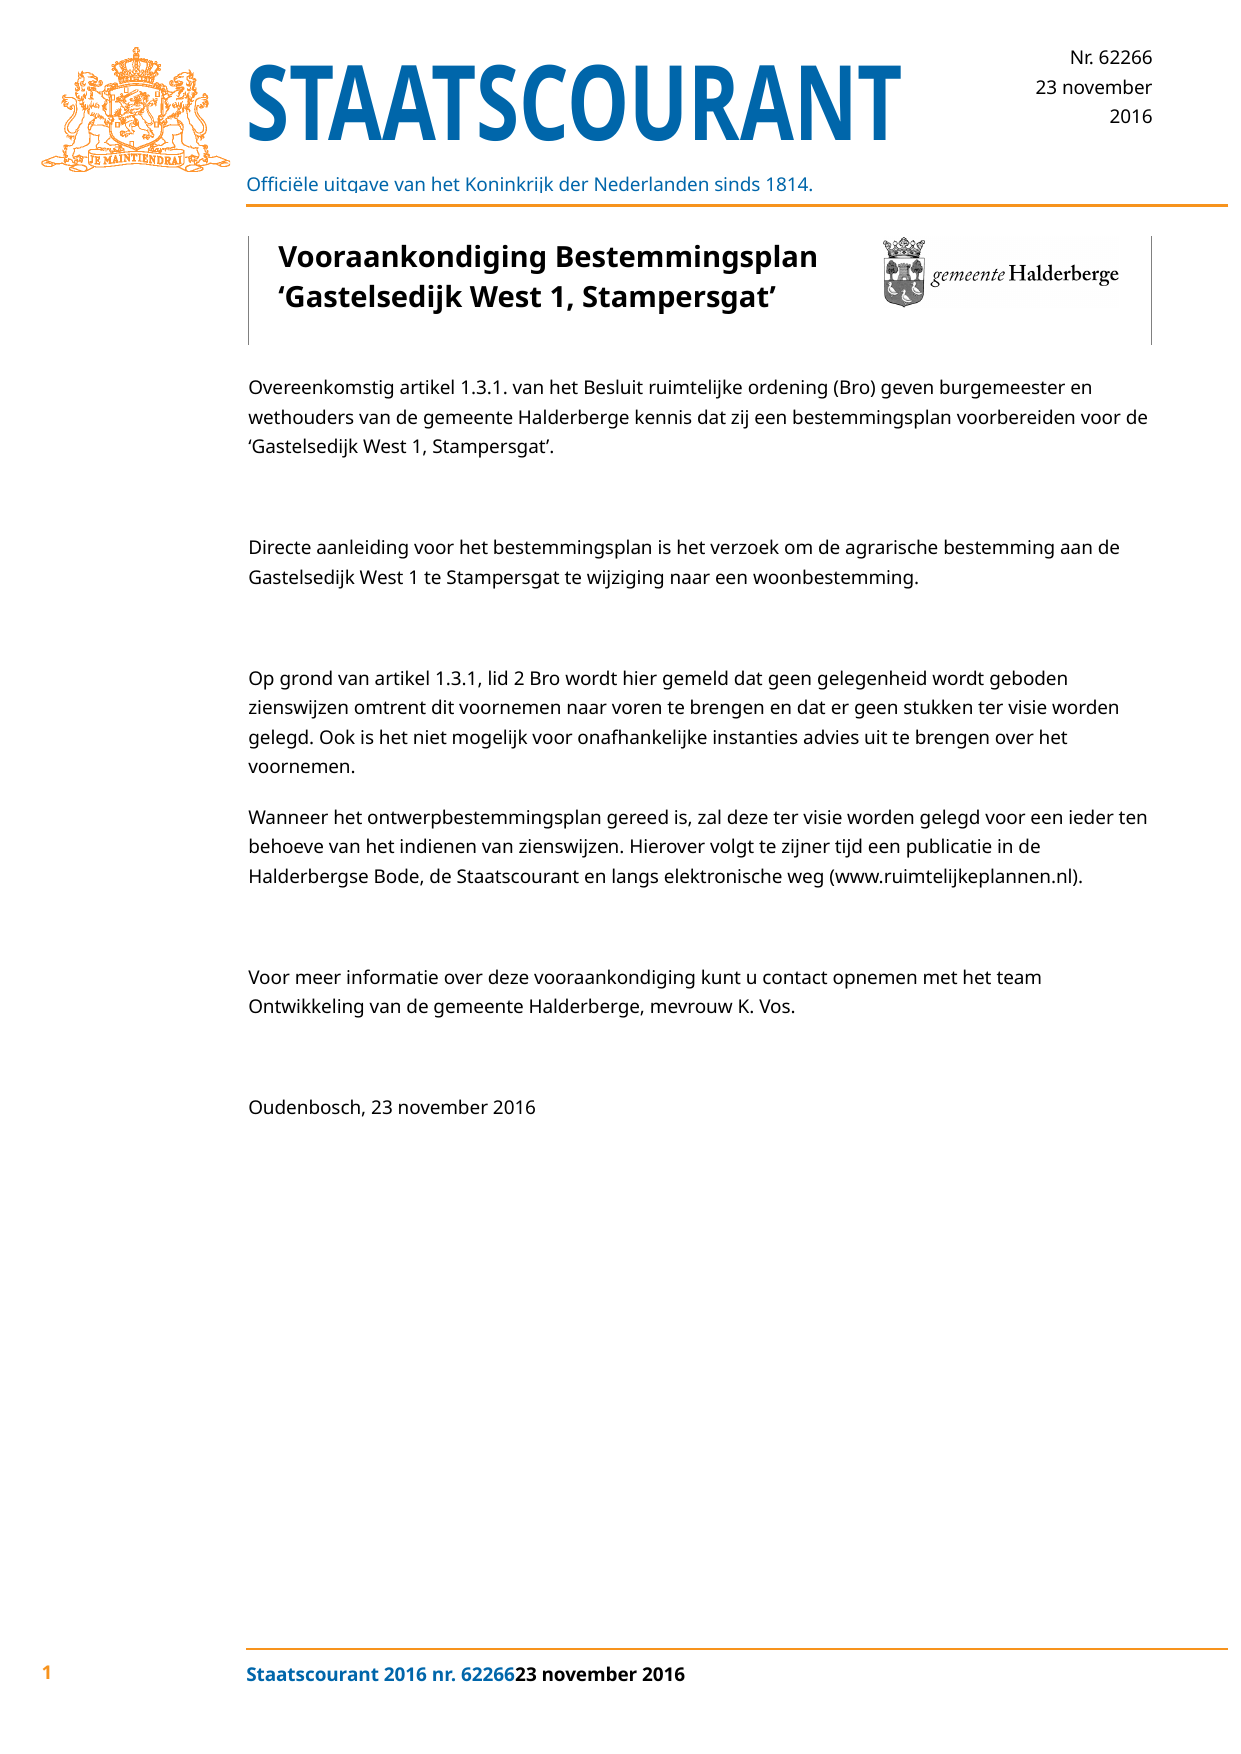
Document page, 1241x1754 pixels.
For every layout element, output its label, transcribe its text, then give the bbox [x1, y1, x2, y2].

text Overeenkomstig artikel 1.3.1. van het Besluit ruimtelijke ordening (Bro) geven burgemeester en wethouders van de gemeente Halderberge kennis dat zij een bestemmingsplan voorbereiden voor de ‘Gastelsedijk West 1, Stampersgat’. [248, 374, 1152, 459]
text Op grond van artikel 1.3.1, lid 2 Bro wordt hier gemeld dat geen gelegenheid wordt geboden zienswijzen omtrent dit voornemen naar voren te brengen en dat er geen stukken ter visie worden gelegd. Ook is het niet mogelijk voor onafhankelijke instanties advies uit te brengen over het voornemen. [248, 665, 1152, 779]
picture [882, 236, 1119, 308]
picture [41, 47, 231, 172]
text Wanneer het ontwerpbestemmingsplan gereed is, zal deze ter visie worden gelegd voor een ieder ten behoeve van het indienen van zienswijzen. Hierover volgt te zijner tijd een publicatie in de Halderbergse Bode, de Staatscourant en langs elektronische weg (www.ruimtelijkeplannen.nl). [248, 804, 1152, 889]
table_header Vooraankondiging Bestemmingsplan ‘Gastelsedijk West 1, Stampersgat’ [249, 236, 850, 345]
text Directe aanleiding voor het bestemmingsplan is het verzoek om de agrarische bestemming aan de Gastelsedijk West 1 te Stampersgat te wijziging naar een woonbestemming. [248, 534, 1152, 589]
text Oudenbosch, 23 november 2016 [248, 1094, 1152, 1120]
text Voor meer informatie over deze vooraankondiging kunt u contact opnemen met het team Ontwikkeling van de gemeente Halderberge, mevrouw K. Vos. [248, 964, 1152, 1019]
table_header [850, 236, 1151, 345]
